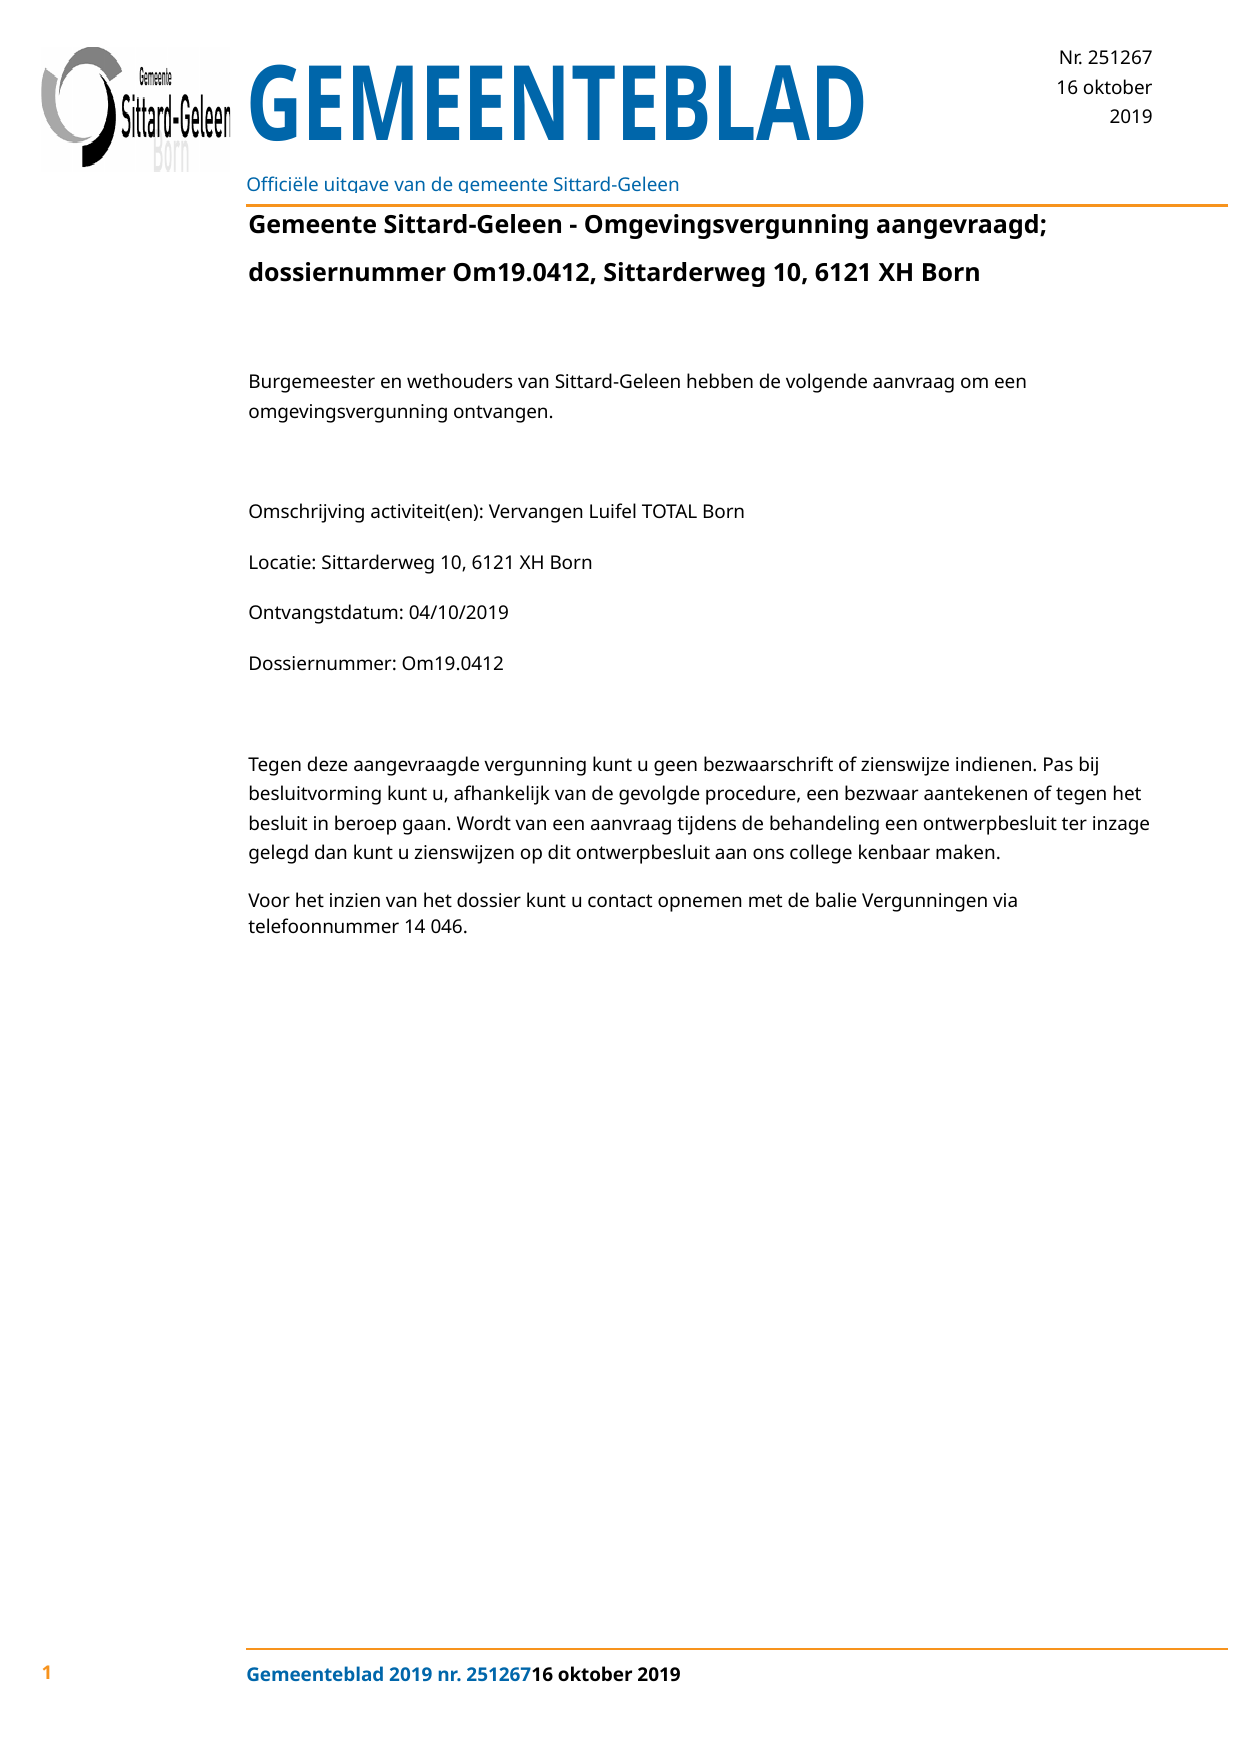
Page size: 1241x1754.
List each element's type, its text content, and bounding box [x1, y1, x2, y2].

picture [41, 47, 231, 172]
text Voor het inzien van het dossier kunt u contact opnemen met de balie Vergunningen via telefoonnummer 14 046. [248, 887, 1152, 939]
text Omschrijving activiteit(en): Vervangen Luifel TOTAL Born [248, 499, 1152, 524]
text Locatie: Sittarderweg 10, 6121 XH Born [248, 549, 1152, 575]
text Burgemeester en wethouders van Sittard-Geleen hebben de volgende aanvraag om een omgevingsvergunning ontvangen. [248, 368, 1152, 424]
text Tegen deze aangevraagde vergunning kunt u geen bezwaarschrift of zienswijze indienen. Pas bij besluitvorming kunt u, afhankelijk van de gevolgde procedure, een bezwaar aantekenen of tegen het besluit in beroep gaan. Wordt van een aanvraag tijdens de behandeling een ontwerpbesluit ter inzage gelegd dan kunt u zienswijzen op dit ontwerpbesluit aan ons college kenbaar maken. [248, 751, 1152, 865]
text Dossiernummer: Om19.0412 [248, 650, 1152, 676]
text Gemeente Sittard-Geleen - Omgevingsvergunning aangevraagd; dossiernummer Om19.0412, Sittarderweg 10, 6121 XH Born [248, 207, 1152, 288]
text Ontvangstdatum: 04/10/2019 [248, 599, 1152, 625]
